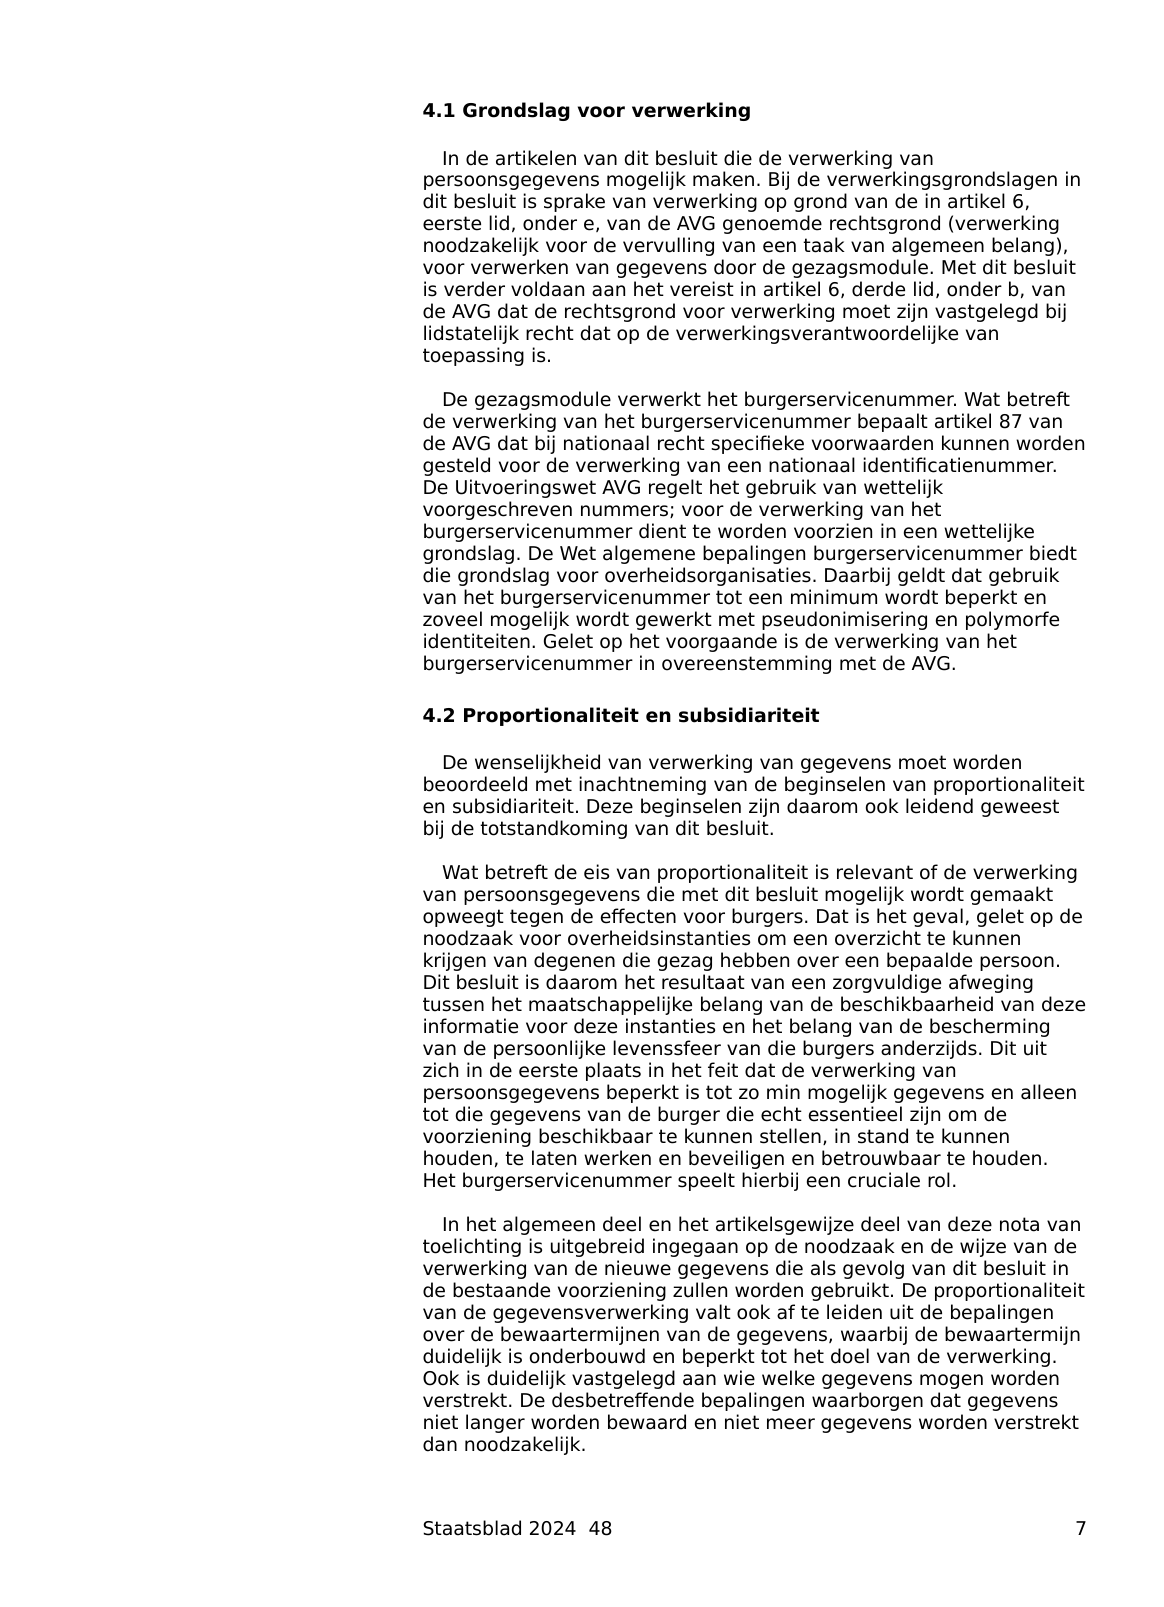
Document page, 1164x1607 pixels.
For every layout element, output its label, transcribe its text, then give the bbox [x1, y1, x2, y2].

text De wenselijkheid van verwerking van gegevens moet worden beoordeeld met inachtneming van de beginselen van proportionaliteit en subsidiariteit. Deze beginselen zijn daarom ook leidend geweest bij de totstandkoming van dit besluit. [422, 752, 1087, 840]
subtitle 4.1 Grondslag voor verwerking [422, 100, 1087, 122]
text In de artikelen van dit besluit die de verwerking van persoonsgegevens mogelijk maken. Bij de verwerkingsgrondslagen in dit besluit is sprake van verwerking op grond van de in artikel 6, eerste lid, onder e, van de AVG genoemde rechtsgrond (verwerking noodzakelijk voor de vervulling van een taak van algemeen belang), voor verwerken van gegevens door de gezagsmodule. Met dit besluit is verder voldaan aan het vereist in artikel 6, derde lid, onder b, van de AVG dat de rechtsgrond voor verwerking moet zijn vastgelegd bij lidstatelijk recht dat op de verwerkingsverantwoordelijke van toepassing is. [422, 147, 1087, 367]
text Wat betreft de eis van proportionaliteit is relevant of de verwerking van persoonsgegevens die met dit besluit mogelijk wordt gemaakt opweegt tegen de effecten voor burgers. Dat is het geval, gelet op de noodzaak voor overheidsinstanties om een overzicht te kunnen krijgen van degenen die gezag hebben over een bepaalde persoon. Dit besluit is daarom het resultaat van een zorgvuldige afweging tussen het maatschappelijke belang van de beschikbaarheid van deze informatie voor deze instanties en het belang van de bescherming van de persoonlijke levenssfeer van die burgers anderzijds. Dit uit zich in de eerste plaats in het feit dat de verwerking van persoonsgegevens beperkt is tot zo min mogelijk gegevens en alleen tot die gegevens van de burger die echt essentieel zijn om de voorziening beschikbaar te kunnen stellen, in stand te kunnen houden, te laten werken en beveiligen en betrouwbaar te houden. Het burgerservicenummer speelt hierbij een cruciale rol. [422, 862, 1087, 1192]
text In het algemeen deel en het artikelsgewijze deel van deze nota van toelichting is uitgebreid ingegaan op de noodzaak en de wijze van de verwerking van de nieuwe gegevens die als gevolg van dit besluit in de bestaande voorziening zullen worden gebruikt. De proportionaliteit van de gegevensverwerking valt ook af te leiden uit de bepalingen over de bewaartermijnen van de gegevens, waarbij de bewaartermijn duidelijk is onderbouwd en beperkt tot het doel van de verwerking. Ook is duidelijk vastgelegd aan wie welke gegevens mogen worden verstrekt. De desbetreffende bepalingen waarborgen dat gegevens niet langer worden bewaard en niet meer gegevens worden verstrekt dan noodzakelijk. [422, 1214, 1087, 1456]
subtitle 4.2 Proportionaliteit en subsidiariteit [422, 705, 1087, 727]
text De gezagsmodule verwerkt het burgerservicenummer. Wat betreft de verwerking van het burgerservicenummer bepaalt artikel 87 van de AVG dat bij nationaal recht specifieke voorwaarden kunnen worden gesteld voor de verwerking van een nationaal identificatienummer. De Uitvoeringswet AVG regelt het gebruik van wettelijk voorgeschreven nummers; voor de verwerking van het burgerservicenummer dient te worden voorzien in een wettelijke grondslag. De Wet algemene bepalingen burgerservicenummer biedt die grondslag voor overheidsorganisaties. Daarbij geldt dat gebruik van het burgerservicenummer tot een minimum wordt beperkt en zoveel mogelijk wordt gewerkt met pseudonimisering en polymorfe identiteiten. Gelet op het voorgaande is de verwerking van het burgerservicenummer in overeenstemming met de AVG. [422, 389, 1087, 675]
